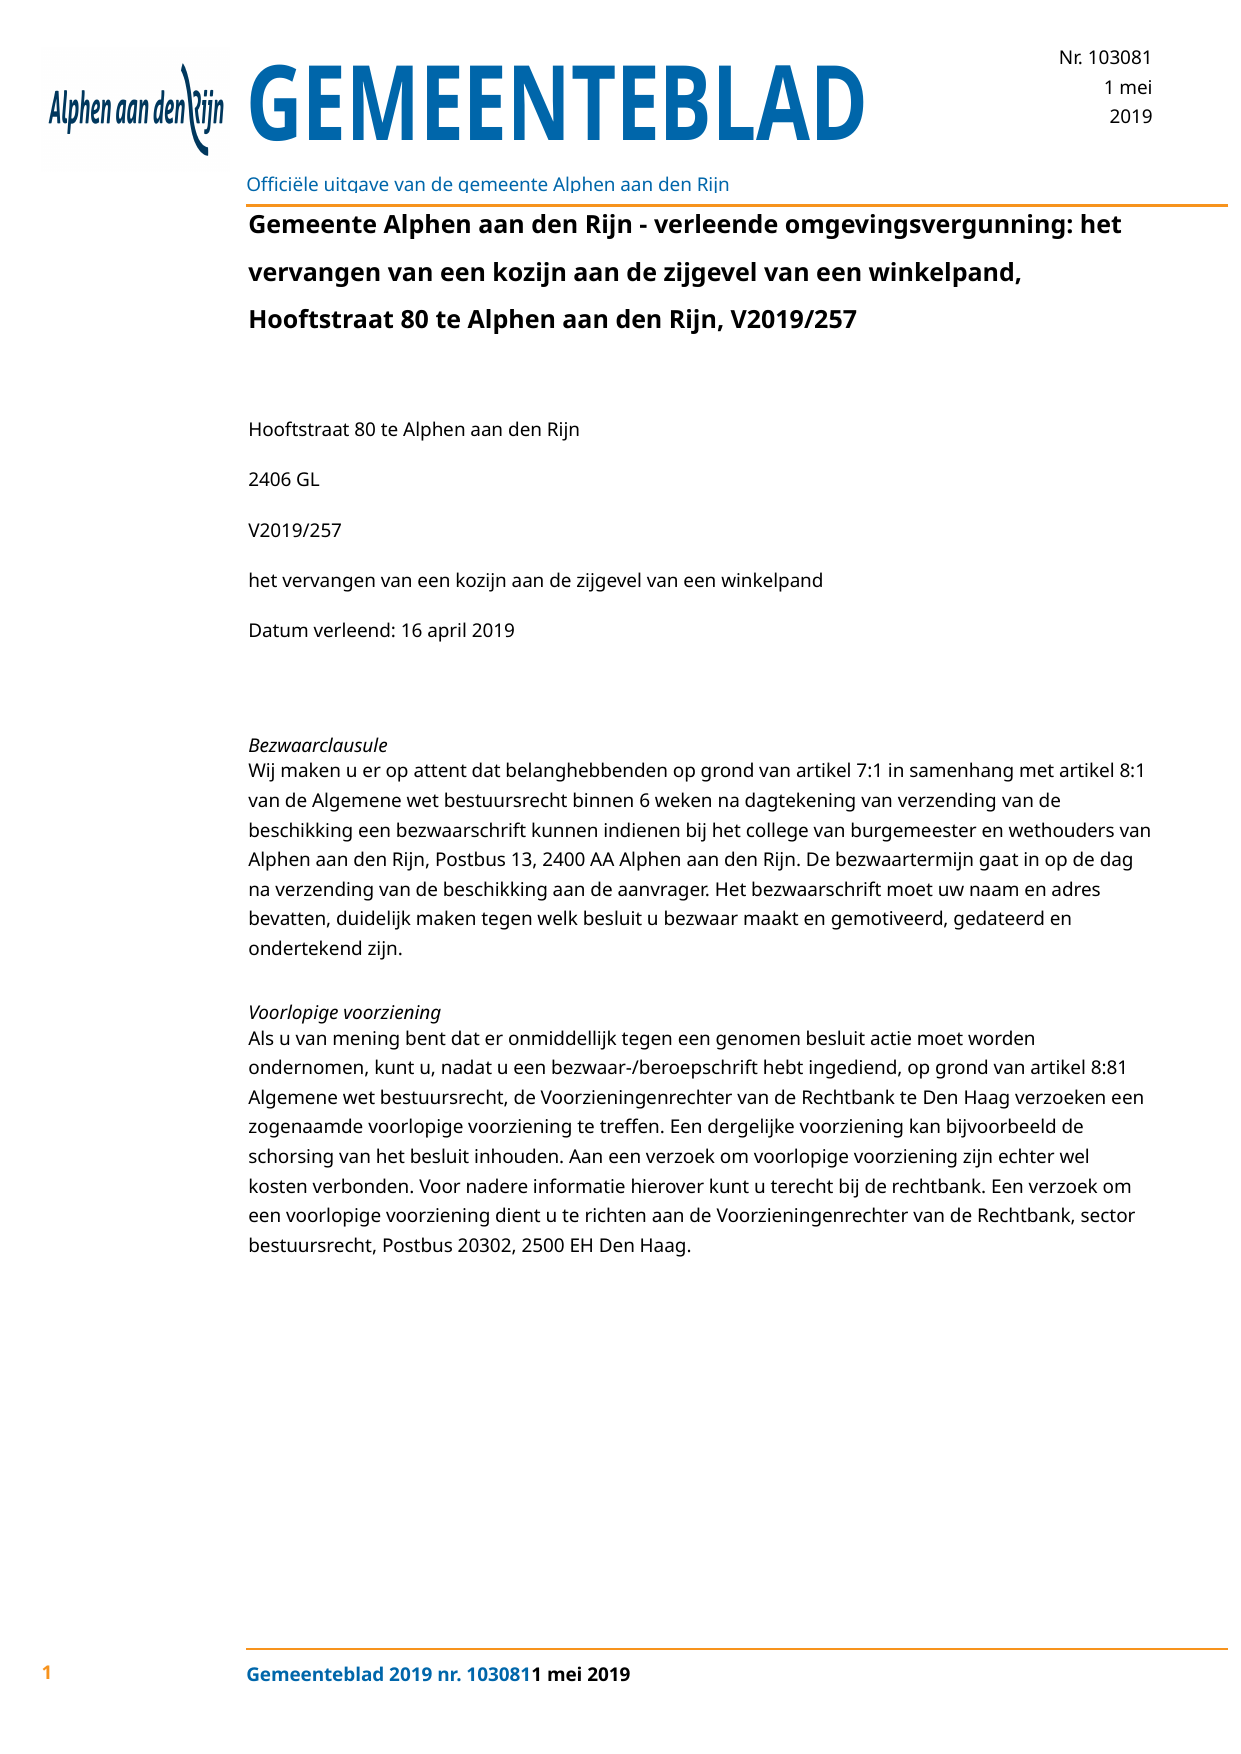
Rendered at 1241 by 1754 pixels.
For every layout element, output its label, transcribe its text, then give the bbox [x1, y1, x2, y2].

picture [41, 47, 231, 172]
text Datum verleend: 16 april 2019 [248, 618, 1152, 643]
text Gemeente Alphen aan den Rijn - verleende omgevingsvergunning: het vervangen van een kozijn aan de zijgevel van een winkelpand, Hooftstraat 80 te Alphen aan den Rijn, V2019/257 [248, 207, 1152, 336]
text V2019/257 [248, 517, 1152, 542]
text Voorlopige voorziening [248, 999, 1152, 1025]
text Wij maken u er op attent dat belanghebbenden op grond van artikel 7:1 in samenhang met artikel 8:1 van de Algemene wet bestuursrecht binnen 6 weken na dagtekening van verzending van de beschikking een bezwaarschrift kunnen indienen bij het college van burgemeester en wethouders van Alphen aan den Rijn, Postbus 13, 2400 AA Alphen aan den Rijn. De bezwaartermijn gaat in op de dag na verzending van de beschikking aan de aanvrager. Het bezwaarschrift moet uw naam en adres bevatten, duidelijk maken tegen welk besluit u bezwaar maakt en gemotiveerd, gedateerd en ondertekend zijn. [248, 758, 1152, 961]
text 2406 GL [248, 466, 1152, 492]
text Bezwaarclausule [248, 732, 1152, 758]
text Als u van mening bent dat er onmiddellijk tegen een genomen besluit actie moet worden ondernomen, kunt u, nadat u een bezwaar-/beroepschrift hebt ingediend, op grond van artikel 8:81 Algemene wet bestuursrecht, de Voorzieningenrechter van de Rechtbank te Den Haag verzoeken een zogenaamde voorlopige voorziening te treffen. Een dergelijke voorziening kan bijvoorbeeld de schorsing van het besluit inhouden. Aan een verzoek om voorlopige voorziening zijn echter wel kosten verbonden. Voor nadere informatie hierover kunt u terecht bij de rechtbank. Een verzoek om een voorlopige voorziening dient u te richten aan de Voorzieningenrechter van de Rechtbank, sector bestuursrecht, Postbus 20302, 2500 EH Den Haag. [248, 1025, 1152, 1258]
text het vervangen van een kozijn aan de zijgevel van een winkelpand [248, 567, 1152, 593]
text Hooftstraat 80 te Alphen aan den Rijn [248, 416, 1152, 442]
